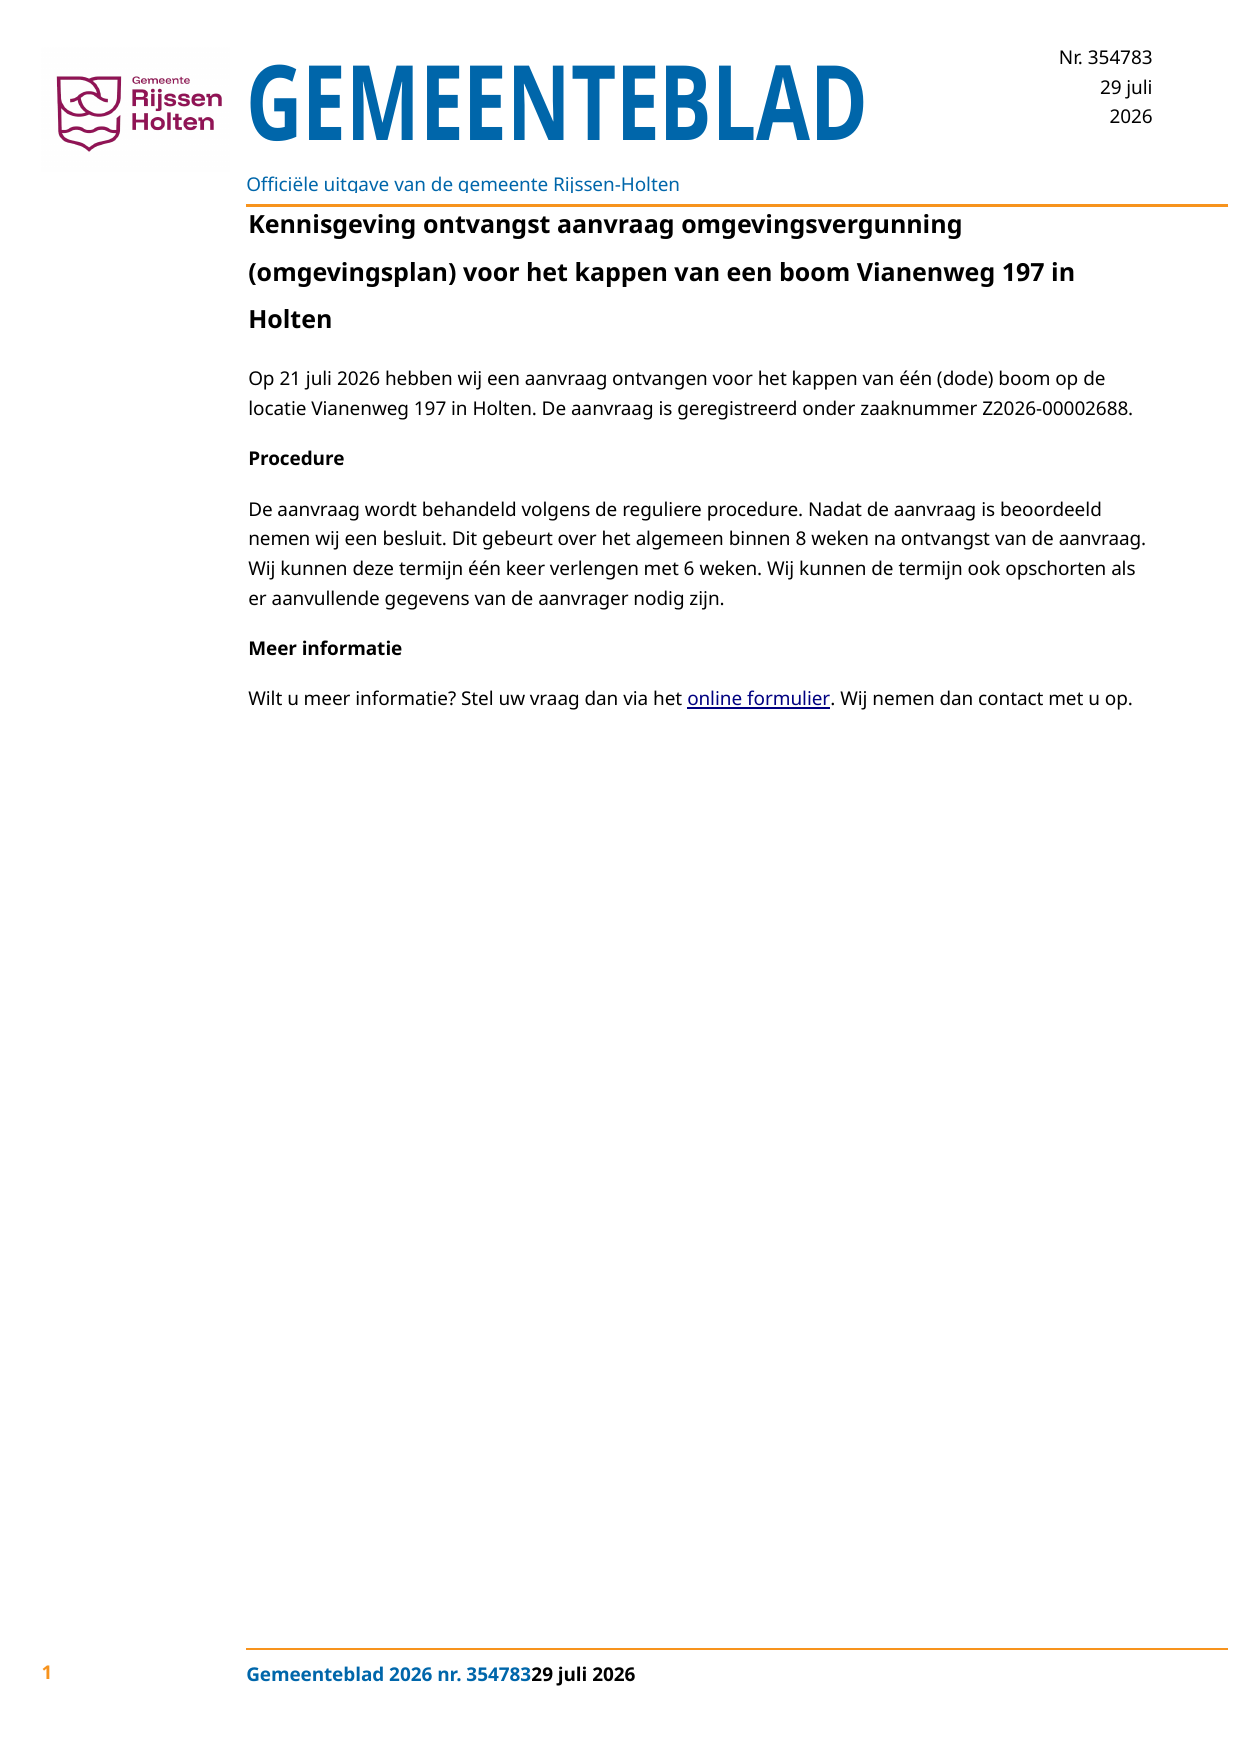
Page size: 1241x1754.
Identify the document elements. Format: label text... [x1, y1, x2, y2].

text De aanvraag wordt behandeld volgens de reguliere procedure. Nadat de aanvraag is beoordeeld nemen wij een besluit. Dit gebeurt over het algemeen binnen 8 weken na ontvangst van de aanvraag. Wij kunnen deze termijn één keer verlengen met 6 weken. Wij kunnen de termijn ook opschorten als er aanvullende gegevens van de aanvrager nodig zijn. [248, 496, 1152, 610]
text Meer informatie [248, 635, 1152, 661]
text Kennisgeving ontvangst aanvraag omgevingsvergunning (omgevingsplan) voor het kappen van een boom Vianenweg 197 in Holten [248, 207, 1152, 336]
text Wilt u meer informatie? Stel uw vraag dan via het online formulier. Wij nemen dan contact met u op. [248, 686, 1152, 711]
text Procedure [248, 446, 1152, 471]
picture [41, 47, 231, 172]
text Op 21 juli 2026 hebben wij een aanvraag ontvangen voor het kappen van één (dode) boom op de locatie Vianenweg 197 in Holten. De aanvraag is geregistreerd onder zaaknummer Z2026-00002688. [248, 366, 1152, 421]
